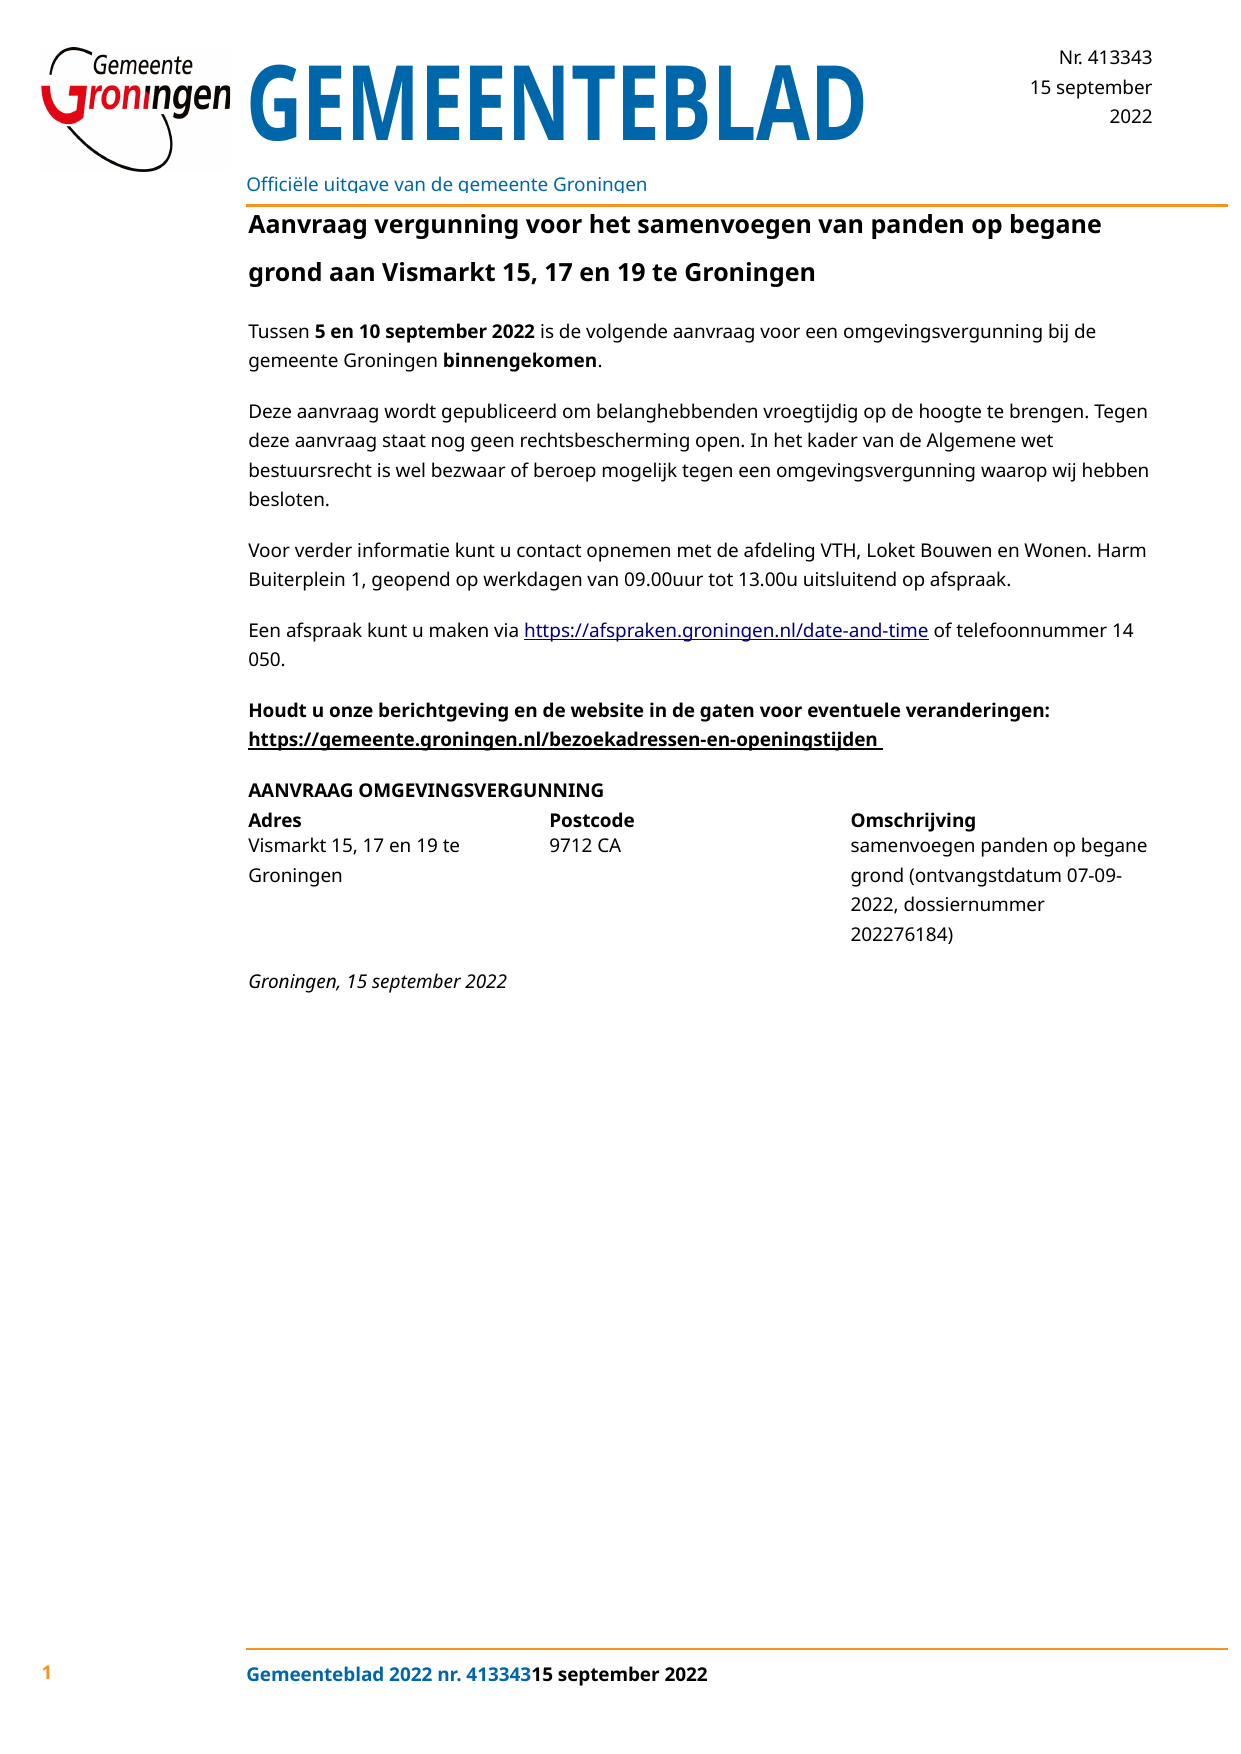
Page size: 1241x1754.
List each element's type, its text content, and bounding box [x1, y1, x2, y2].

picture [41, 47, 231, 172]
table_header Adres [248, 807, 549, 832]
text Aanvraag vergunning voor het samenvoegen van panden op begane grond aan Vismarkt 15, 17 en 19 te Groningen [248, 207, 1152, 288]
text Houdt u onze berichtgeving en de website in de gaten voor eventuele veranderingen: https://gemeente.groningen.nl/bezoekadressen-en-openingstijden [248, 697, 1152, 752]
text Groningen, 15 september 2022 [248, 968, 1152, 994]
text Tussen 5 en 10 september 2022 is de volgende aanvraag voor een omgevingsvergunning bij de gemeente Groningen binnengekomen. [248, 318, 1152, 373]
table_header Omschrijving [850, 807, 1152, 832]
text Deze aanvraag wordt gepubliceerd om belanghebbenden vroegtijdig op de hoogte te brengen. Tegen deze aanvraag staat nog geen rechtsbescherming open. In het kader van de Algemene wet bestuursrecht is wel bezwaar of beroep mogelijk tegen een omgevingsvergunning waarop wij hebben besloten. [248, 398, 1152, 512]
table_cell 9712 CA [549, 833, 850, 947]
text Een afspraak kunt u maken via https://afspraken.groningen.nl/date-and-time of telefoonnummer 14 050. [248, 617, 1152, 672]
table_header Postcode [549, 807, 850, 832]
table_cell Vismarkt 15, 17 en 19 te Groningen [248, 833, 549, 947]
table_cell samenvoegen panden op begane grond (ontvangstdatum 07-09-2022, dossiernummer 202276184) [850, 833, 1152, 947]
text Voor verder informatie kunt u contact opnemen met de afdeling VTH, Loket Bouwen en Wonen. Harm Buiterplein 1, geopend op werkdagen van 09.00uur tot 13.00u uitsluitend op afspraak. [248, 537, 1152, 592]
text AANVRAAG OMGEVINGSVERGUNNING [248, 777, 1152, 803]
